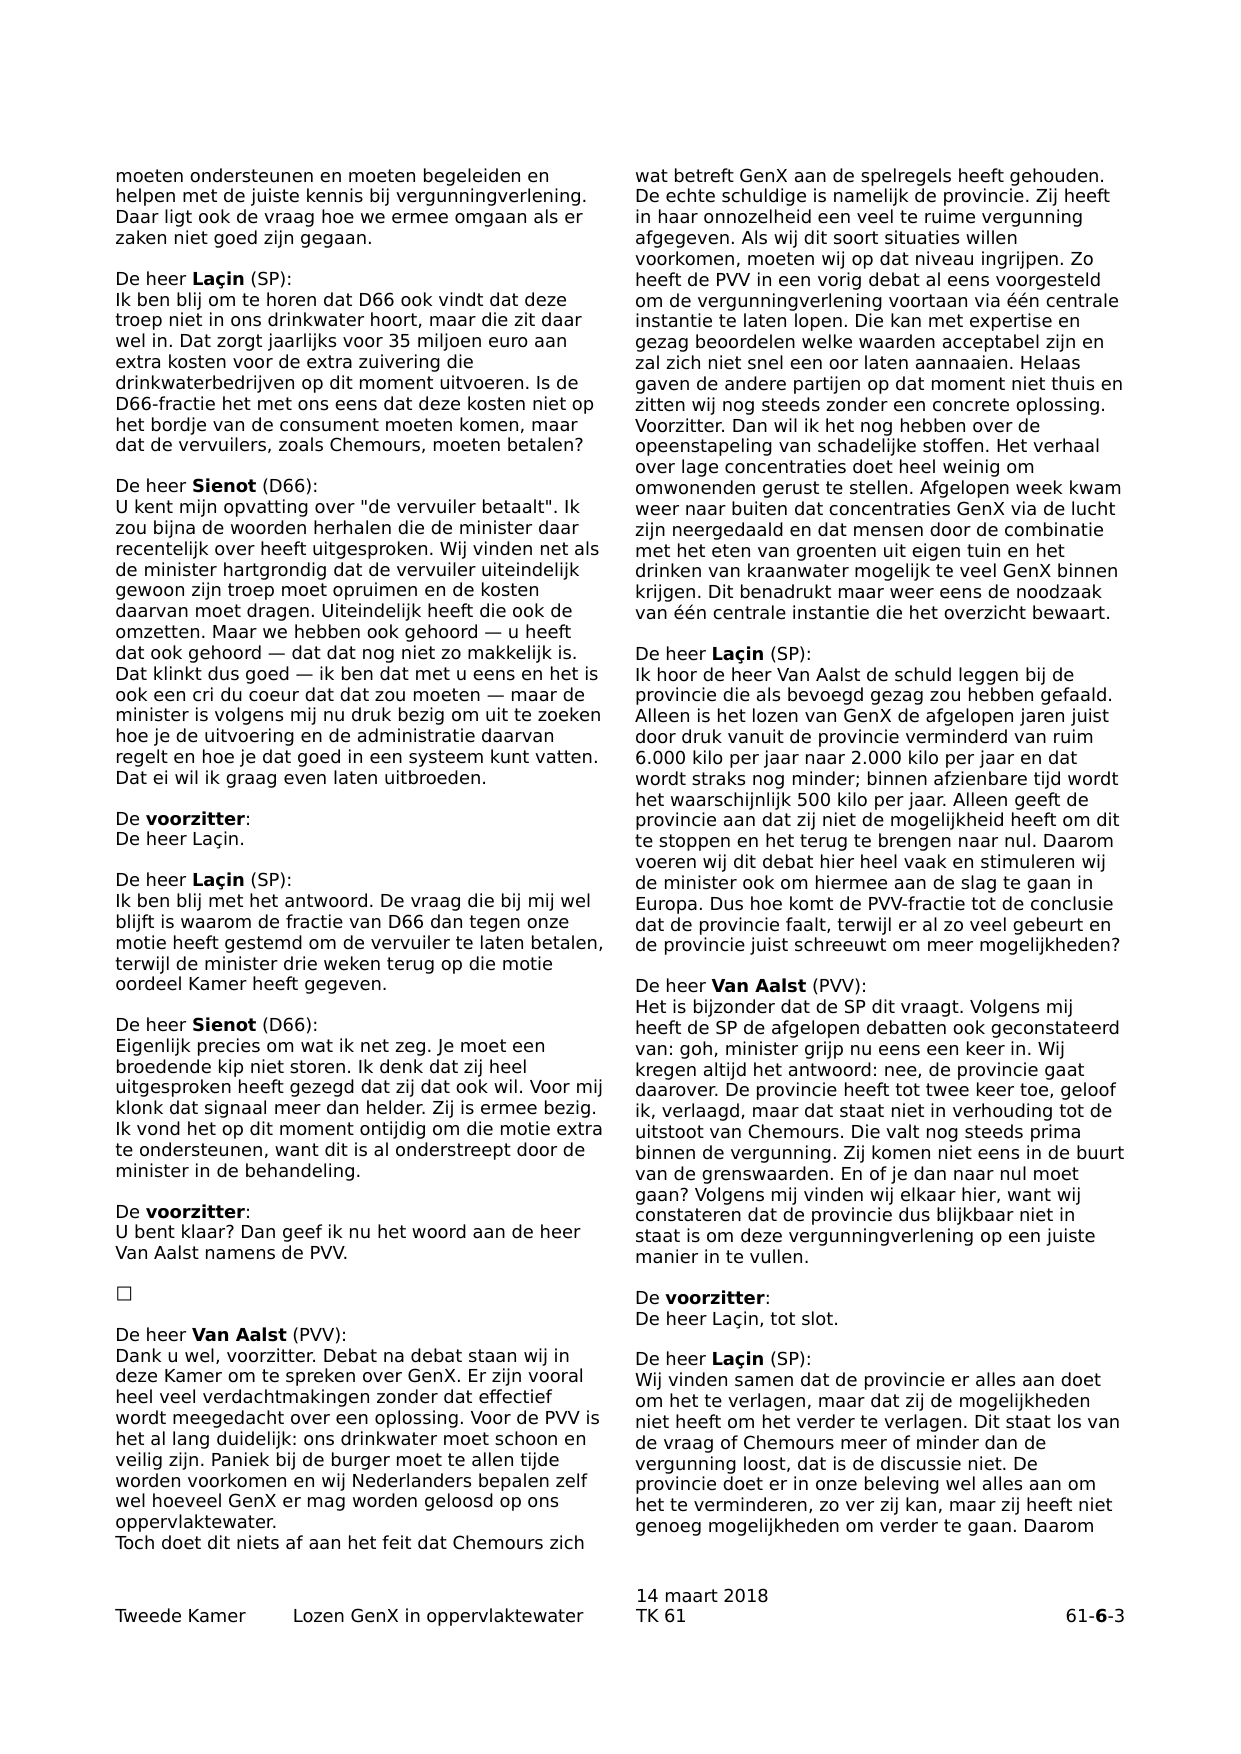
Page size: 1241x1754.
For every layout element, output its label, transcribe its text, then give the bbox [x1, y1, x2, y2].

text De heer Laçin (SP): [115, 870, 605, 891]
text U kent mijn opvatting over "de vervuiler betaalt". Ik zou bijna de woorden herhalen die de minister daar recentelijk over heeft uitgesproken. Wij vinden net als de minister hartgrondig dat de vervuiler uiteindelijk gewoon zijn troep moet opruimen en de kosten daarvan moet dragen. Uiteindelijk heeft die ook de omzetten. Maar we hebben ook gehoord — u heeft dat ook gehoord — dat dat nog niet zo makkelijk is. Dat klinkt dus goed — ik ben dat met u eens en het is ook een cri du coeur dat dat zou moeten — maar de minister is volgens mij nu druk bezig om uit te zoeken hoe je de uitvoering en de administratie daarvan regelt en hoe je dat goed in een systeem kunt vatten. Dat ei wil ik graag even laten uitbroeden. [115, 497, 605, 788]
text wat betreft GenX aan de spelregels heeft gehouden. De echte schuldige is namelijk de provincie. Zij heeft in haar onnozelheid een veel te ruime vergunning afgegeven. Als wij dit soort situaties willen voorkomen, moeten wij op dat niveau ingrijpen. Zo heeft de PVV in een vorig debat al eens voorgesteld om de vergunningverlening voortaan via één centrale instantie te laten lopen. Die kan met expertise en gezag beoordelen welke waarden acceptabel zijn en zal zich niet snel een oor laten aannaaien. Helaas gaven de andere partijen op dat moment niet thuis en zitten wij nog steeds zonder een concrete oplossing. [635, 165, 1125, 415]
text De voorzitter: [115, 1201, 605, 1222]
text Wij vinden samen dat de provincie er alles aan doet om het te verlagen, maar dat zij de mogelijkheden niet heeft om het verder te verlagen. Dit staat los van de vraag of Chemours meer of minder dan de vergunning loost, dat is de discussie niet. De provincie doet er in onze beleving wel alles aan om het te verminderen, zo ver zij kan, maar zij heeft niet genoeg mogelijkheden om verder te gaan. Daarom [635, 1370, 1125, 1537]
text De heer Laçin. [115, 829, 605, 850]
text Dank u wel, voorzitter. Debat na debat staan wij in deze Kamer om te spreken over GenX. Er zijn vooral heel veel verdachtmakingen zonder dat effectief wordt meegedacht over een oplossing. Voor de PVV is het al lang duidelijk: ons drinkwater moet schoon en veilig zijn. Paniek bij de burger moet te allen tijde worden voorkomen en wij Nederlanders bepalen zelf wel hoeveel GenX er mag worden geloosd op ons oppervlaktewater. [115, 1345, 605, 1533]
text De heer Laçin (SP): [635, 1349, 1125, 1370]
text De heer Van Aalst (PVV): [115, 1324, 605, 1345]
text De heer Laçin, tot slot. [635, 1308, 1125, 1329]
text ⬜ [115, 1284, 605, 1304]
text Voorzitter. Dan wil ik het nog hebben over de opeenstapeling van schadelijke stoffen. Het verhaal over lage concentraties doet heel weinig om omwonenden gerust te stellen. Afgelopen week kwam weer naar buiten dat concentraties GenX via de lucht zijn neergedaald en dat mensen door de combinatie met het eten van groenten uit eigen tuin en het drinken van kraanwater mogelijk te veel GenX binnen krijgen. Dit benadrukt maar weer eens de noodzaak van één centrale instantie die het overzicht bewaart. [635, 415, 1125, 624]
text U bent klaar? Dan geef ik nu het woord aan de heer Van Aalst namens de PVV. [115, 1222, 605, 1264]
text De heer Laçin (SP): [115, 269, 605, 289]
text Eigenlijk precies om wat ik net zeg. Je moet een broedende kip niet storen. Ik denk dat zij heel uitgesproken heeft gezegd dat zij dat ook wil. Voor mij klonk dat signaal meer dan helder. Zij is ermee bezig. Ik vond het op dit moment ontijdig om die motie extra te ondersteunen, want dit is al onderstreept door de minister in de behandeling. [115, 1036, 605, 1181]
text moeten ondersteunen en moeten begeleiden en helpen met de juiste kennis bij vergunningverlening. Daar ligt ook de vraag hoe we ermee omgaan als er zaken niet goed zijn gegaan. [115, 165, 605, 249]
text De heer Sienot (D66): [115, 476, 605, 497]
text Ik hoor de heer Van Aalst de schuld leggen bij de provincie die als bevoegd gezag zou hebben gefaald. Alleen is het lozen van GenX de afgelopen jaren juist door druk vanuit de provincie verminderd van ruim 6.000 kilo per jaar naar 2.000 kilo per jaar en dat wordt straks nog minder; binnen afzienbare tijd wordt het waarschijnlijk 500 kilo per jaar. Alleen geeft de provincie aan dat zij niet de mogelijkheid heeft om dit te stoppen en het terug te brengen naar nul. Daarom voeren wij dit debat hier heel vaak en stimuleren wij de minister ook om hiermee aan de slag te gaan in Europa. Dus hoe komt de PVV-fractie tot de conclusie dat de provincie faalt, terwijl er al zo veel gebeurt en de provincie juist schreeuwt om meer mogelijkheden? [635, 664, 1125, 956]
text Ik ben blij om te horen dat D66 ook vindt dat deze troep niet in ons drinkwater hoort, maar die zit daar wel in. Dat zorgt jaarlijks voor 35 miljoen euro aan extra kosten voor de extra zuivering die drinkwaterbedrijven op dit moment uitvoeren. Is de D66-fractie het met ons eens dat deze kosten niet op het bordje van de consument moeten komen, maar dat de vervuilers, zoals Chemours, moeten betalen? [115, 289, 605, 456]
text Het is bijzonder dat de SP dit vraagt. Volgens mij heeft de SP de afgelopen debatten ook geconstateerd van: goh, minister grijp nu eens een keer in. Wij kregen altijd het antwoord: nee, de provincie gaat daarover. De provincie heeft tot twee keer toe, geloof ik, verlaagd, maar dat staat niet in verhouding tot de uitstoot van Chemours. Die valt nog steeds prima binnen de vergunning. Zij komen niet eens in de buurt van de grenswaarden. En of je dan naar nul moet gaan? Volgens mij vinden wij elkaar hier, want wij constateren dat de provincie dus blijkbaar niet in staat is om deze vergunningverlening op een juiste manier in te vullen. [635, 997, 1125, 1268]
text Toch doet dit niets af aan het feit dat Chemours zich [115, 1533, 605, 1554]
text De heer Laçin (SP): [635, 644, 1125, 664]
text De voorzitter: [115, 808, 605, 829]
text De heer Sienot (D66): [115, 1015, 605, 1036]
text De heer Van Aalst (PVV): [635, 976, 1125, 997]
text De voorzitter: [635, 1288, 1125, 1308]
text Ik ben blij met het antwoord. De vraag die bij mij wel blijft is waarom de fractie van D66 dan tegen onze motie heeft gestemd om de vervuiler te laten betalen, terwijl de minister drie weken terug op die motie oordeel Kamer heeft gegeven. [115, 891, 605, 995]
